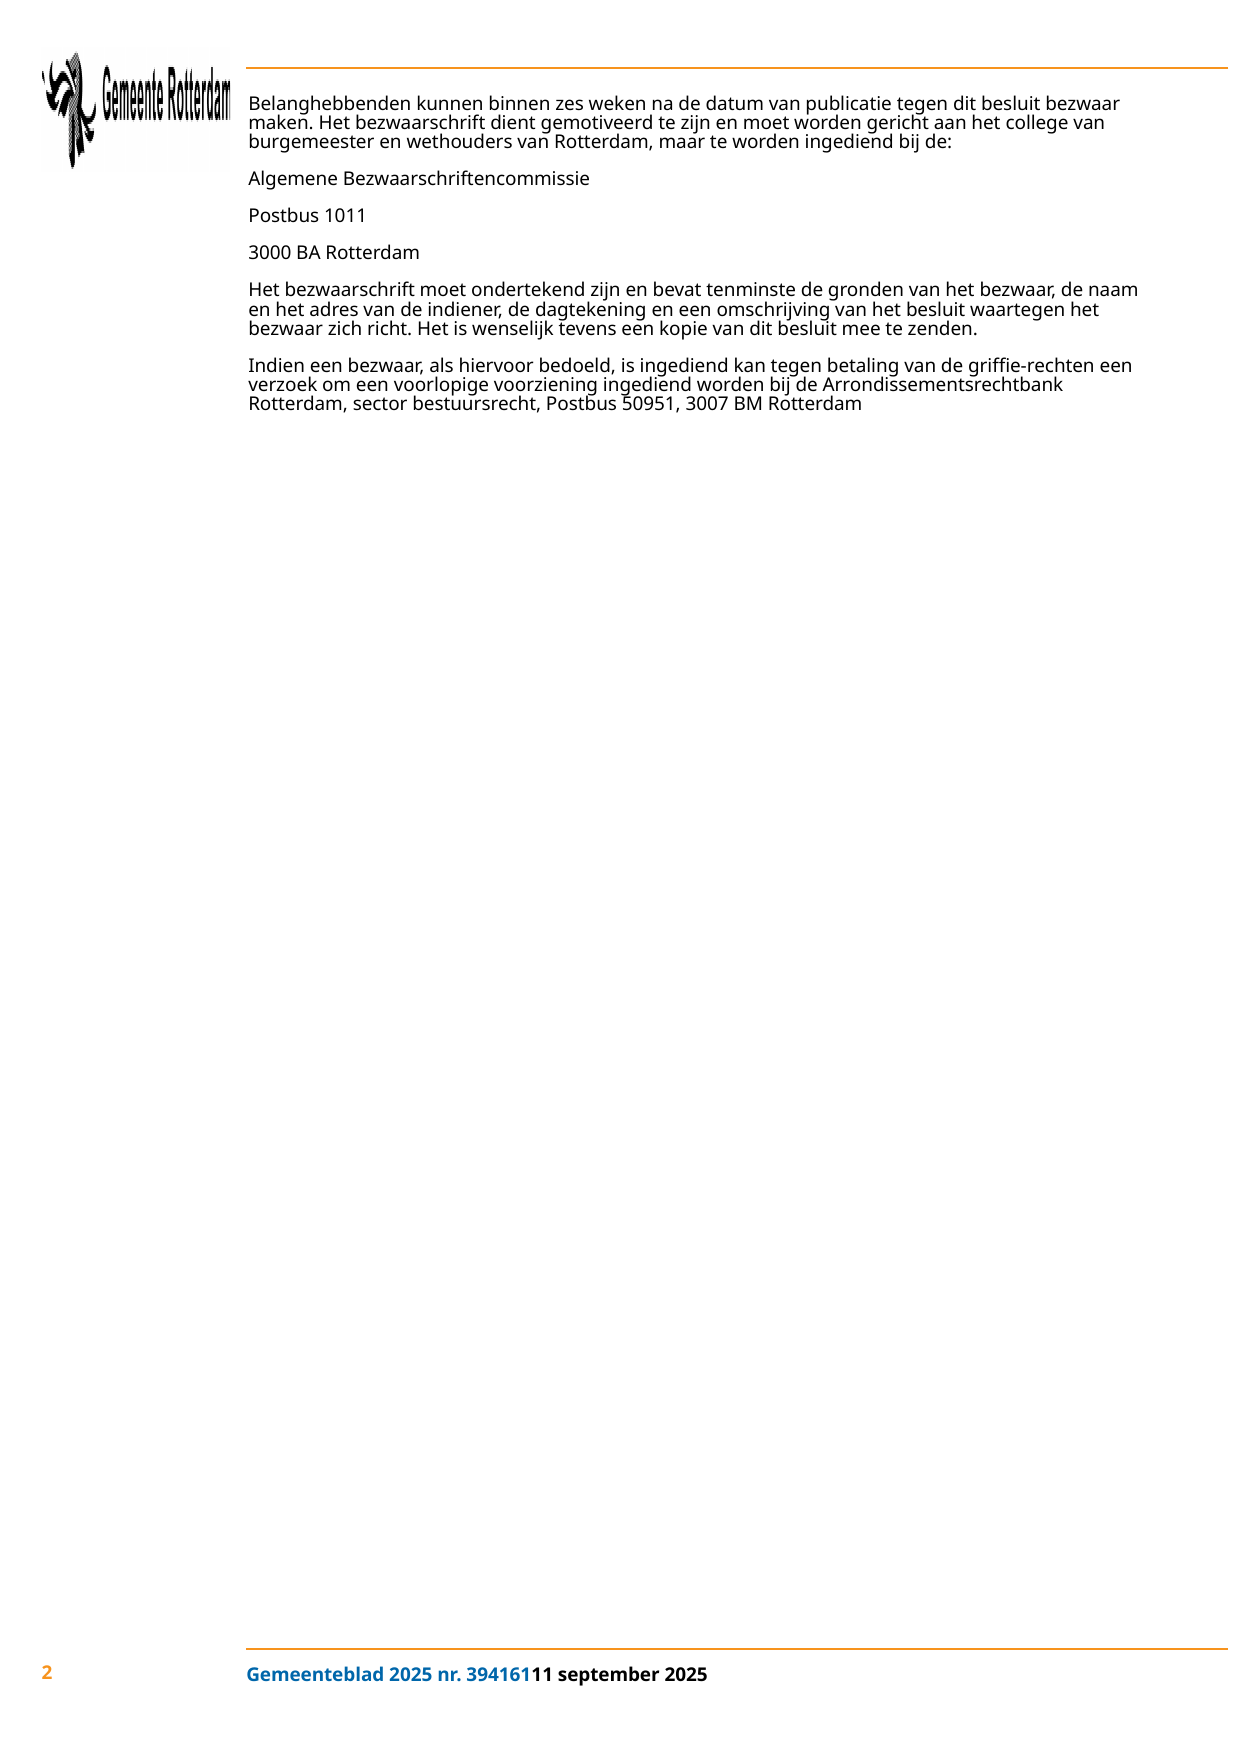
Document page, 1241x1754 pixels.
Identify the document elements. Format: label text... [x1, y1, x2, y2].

text Belanghebbenden kunnen binnen zes weken na de datum van publicatie tegen dit besluit bezwaar maken. Het bezwaarschrift dient gemotiveerd te zijn en moet worden gericht aan het college van burgemeester en wethouders van Rotterdam, maar te worden ingediend bij de: [248, 95, 1152, 153]
text Algemene Bezwaarschriftencommissie [248, 170, 1152, 189]
text Indien een bezwaar, als hiervoor bedoeld, is ingediend kan tegen betaling van de griffie-rechten een verzoek om een voorlopige voorziening ingediend worden bij de Arrondissementsrechtbank Rotterdam, sector bestuursrecht, Postbus 50951, 3007 BM Rotterdam [248, 357, 1152, 414]
text Postbus 1011 [248, 207, 1152, 227]
text Het bezwaarschrift moet ondertekend zijn en bevat tenminste de gronden van het bezwaar, de naam en het adres van de indiener, de dagtekening en een omschrijving van het besluit waartegen het bezwaar zich richt. Het is wenselijk tevens een kopie van dit besluit mee te zenden. [248, 281, 1152, 339]
picture [41, 47, 231, 172]
text 3000 BA Rotterdam [248, 244, 1152, 263]
